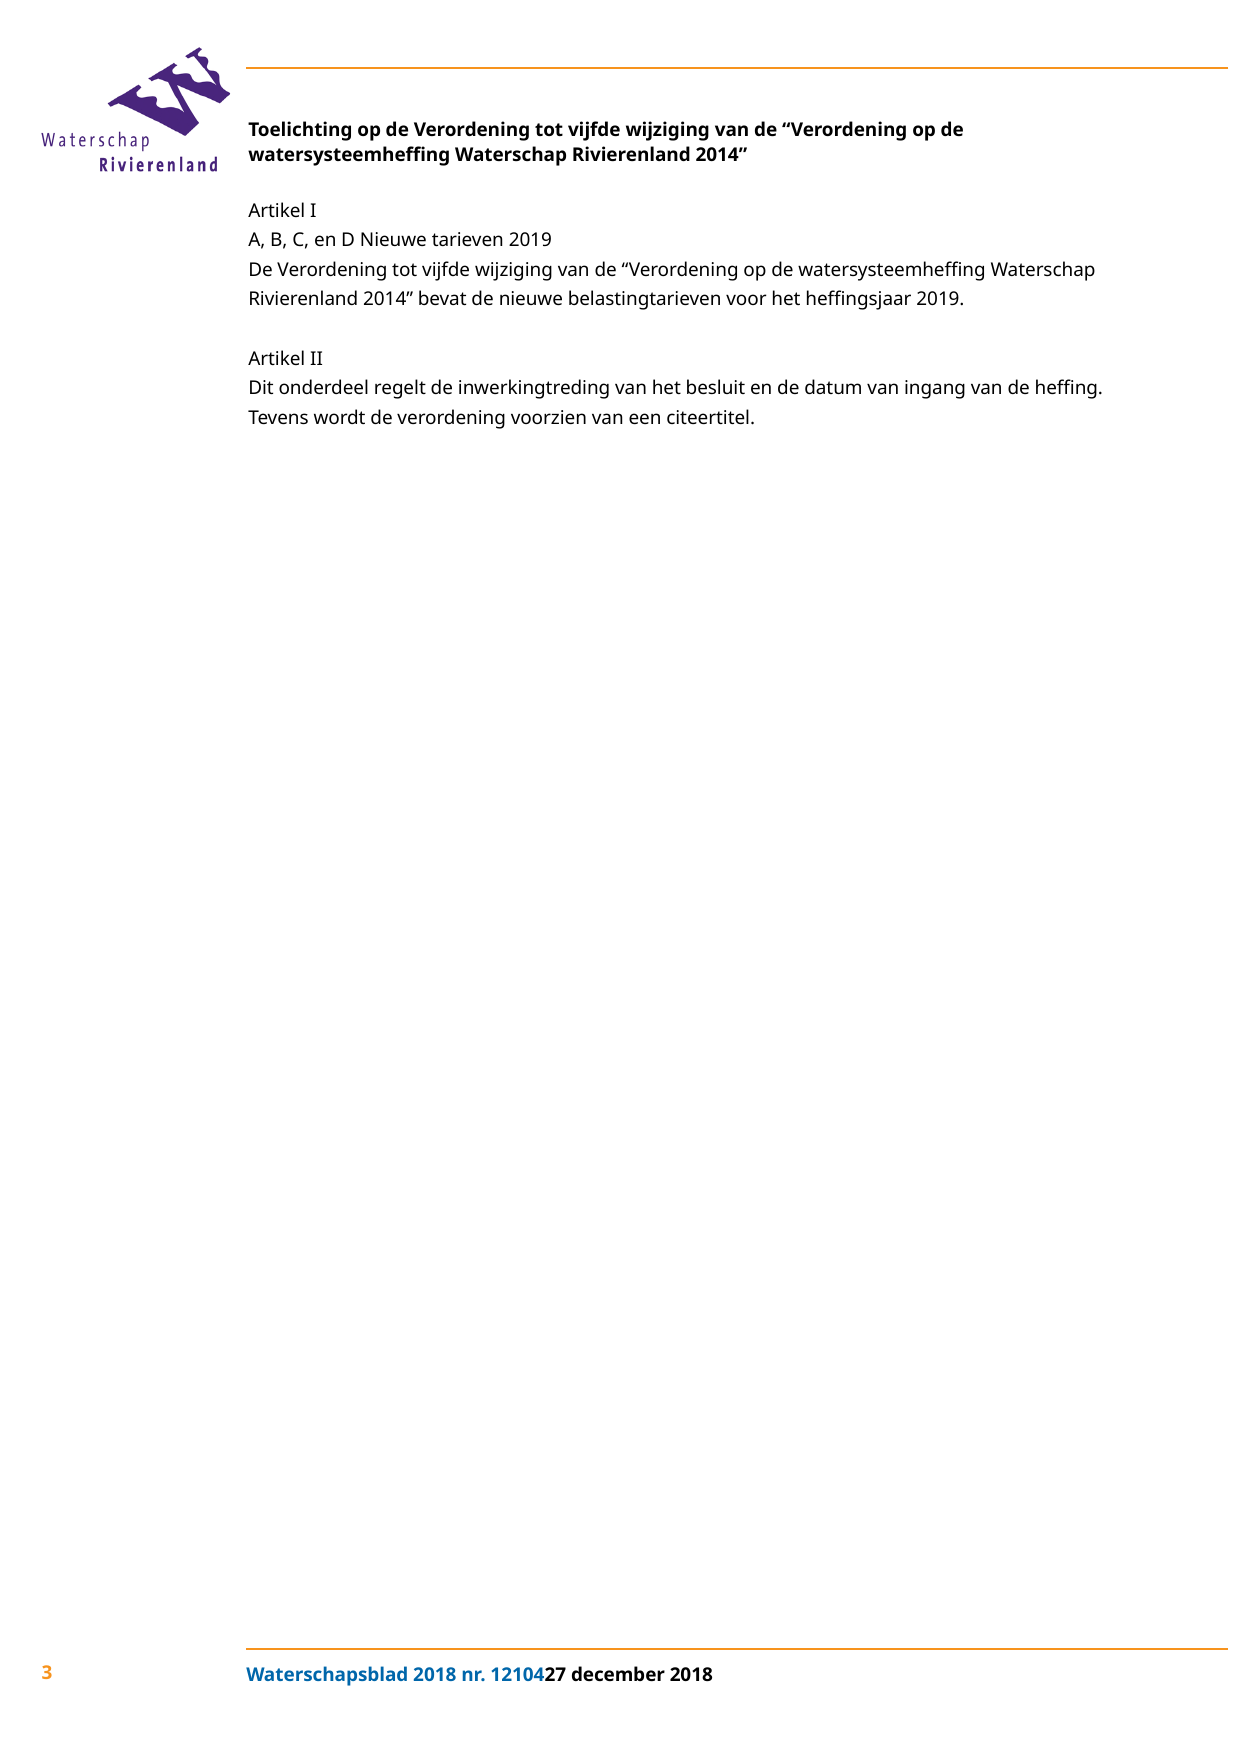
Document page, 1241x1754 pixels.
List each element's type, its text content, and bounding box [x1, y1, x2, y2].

text Toelichting op de Verordening tot vijfde wijziging van de “Verordening op de watersysteemheffing Waterschap Rivierenland 2014” [248, 116, 1152, 167]
text Artikel I [248, 197, 1152, 222]
text A, B, C, en D Nieuwe tarieven 2019 [248, 226, 1152, 252]
text Dit onderdeel regelt de inwerkingtreding van het besluit en de datum van ingang van de heffing. Tevens wordt de verordening voorzien van een citeertitel. [248, 374, 1152, 429]
text Artikel II [248, 345, 1152, 370]
text De Verordening tot vijfde wijziging van de “Verordening op de watersysteemheffing Waterschap Rivierenland 2014” bevat de nieuwe belastingtarieven voor het heffingsjaar 2019. [248, 256, 1152, 311]
picture [41, 47, 231, 172]
